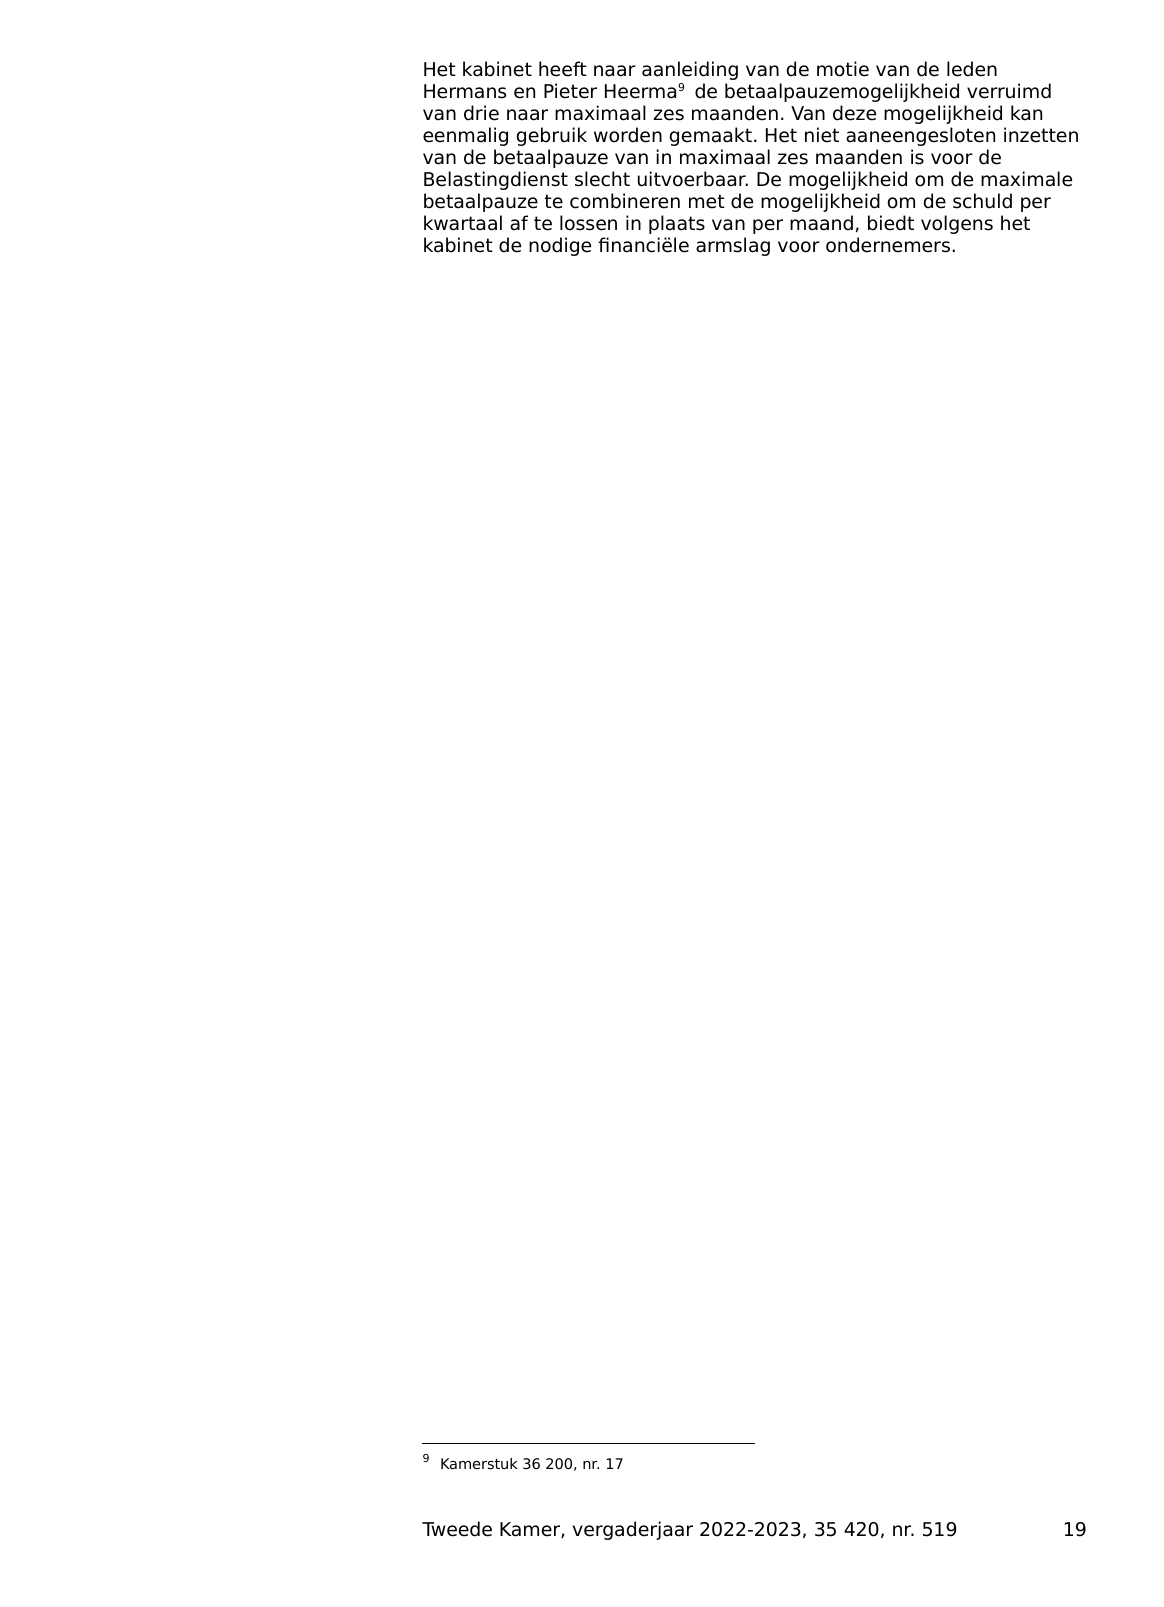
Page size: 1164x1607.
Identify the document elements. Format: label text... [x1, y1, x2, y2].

text Het kabinet heeft naar aanleiding van de motie van de leden Hermans en Pieter Heerma de betaalpauzemogelijkheid verruimd van drie naar maximaal zes maanden. Van deze mogelijkheid kan eenmalig gebruik worden gemaakt. Het niet aaneengesloten inzetten van de betaalpauze van in maximaal zes maanden is voor de Belastingdienst slecht uitvoerbaar. De mogelijkheid om de maximale betaalpauze te combineren met de mogelijkheid om de schuld per kwartaal af te lossen in plaats van per maand, biedt volgens het kabinet de nodige financiële armslag voor ondernemers. [422, 59, 1087, 257]
text Kamerstuk 36 200, nr. 17 [422, 1452, 1087, 1474]
